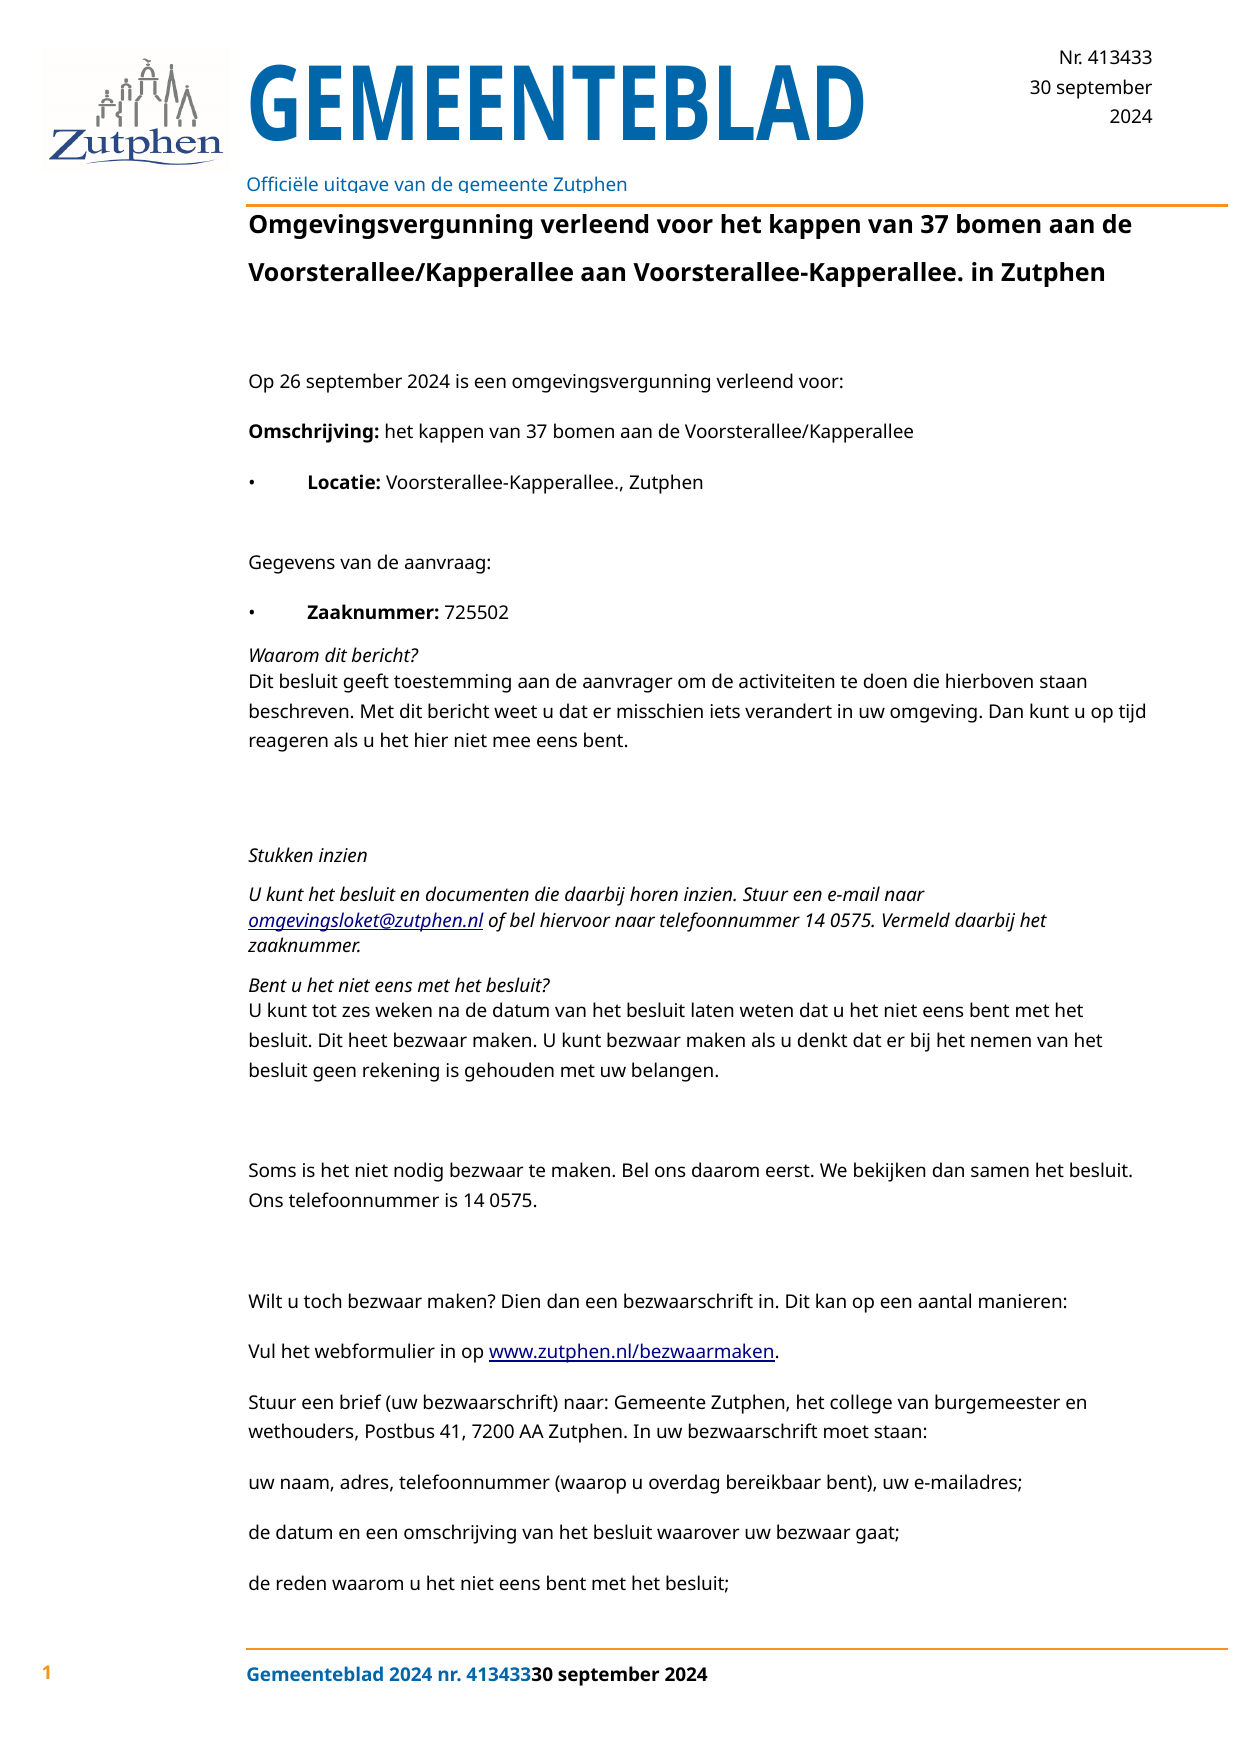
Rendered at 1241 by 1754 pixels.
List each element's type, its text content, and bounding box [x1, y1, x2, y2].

list Locatie: Voorsterallee-Kapperallee., Zutphen [248, 469, 1152, 495]
text Op 26 september 2024 is een omgevingsvergunning verleend voor: [248, 368, 1152, 394]
text uw naam, adres, telefoonnummer (waarop u overdag bereikbaar bent), uw e-mailadres; [248, 1469, 1152, 1495]
text Wilt u toch bezwaar maken? Dien dan een bezwaarschrift in. Dit kan op een aantal manieren: [248, 1288, 1152, 1314]
text de reden waarom u het niet eens bent met het besluit; [248, 1570, 1152, 1596]
text de datum en een omschrijving van het besluit waarover uw bezwaar gaat; [248, 1519, 1152, 1545]
text Stukken inzien [248, 842, 1152, 868]
picture [41, 47, 231, 172]
text Dit besluit geeft toestemming aan de aanvrager om de activiteiten te doen die hierboven staan beschreven. Met dit bericht weet u dat er misschien iets verandert in uw omgeving. Dan kunt u op tijd reageren als u het hier niet mee eens bent. [248, 668, 1152, 753]
text U kunt tot zes weken na de datum van het besluit laten weten dat u het niet eens bent met het besluit. Dit heet bezwaar maken. U kunt bezwaar maken als u denkt dat er bij het nemen van het besluit geen rekening is gehouden met uw belangen. [248, 998, 1152, 1083]
text Soms is het niet nodig bezwaar te maken. Bel ons daarom eerst. We bekijken dan samen het besluit. Ons telefoonnummer is 14 0575. [248, 1158, 1152, 1213]
text Vul het webformulier in op www.zutphen.nl/bezwaarmaken. [248, 1338, 1152, 1364]
text Omgevingsvergunning verleend voor het kappen van 37 bomen aan de Voorsterallee/Kapperallee aan Voorsterallee-Kapperallee. in Zutphen [248, 207, 1152, 288]
text Bent u het niet eens met het besluit? [248, 972, 1152, 998]
text U kunt het besluit en documenten die daarbij horen inzien. Stuur een e-mail naar omgevingsloket@zutphen.nl of bel hiervoor naar telefoonnummer 14 0575. Vermeld daarbij het zaaknummer. [248, 881, 1152, 958]
text Waarom dit bericht? [248, 643, 1152, 668]
text Gegevens van de aanvraag: [248, 549, 1152, 575]
list Zaaknummer: 725502 [248, 599, 1152, 625]
text Stuur een brief (uw bezwaarschrift) naar: Gemeente Zutphen, het college van burgemeester en wethouders, Postbus 41, 7200 AA Zutphen. In uw bezwaarschrift moet staan: [248, 1389, 1152, 1444]
text Omschrijving: het kappen van 37 bomen aan de Voorsterallee/Kapperallee [248, 419, 1152, 444]
